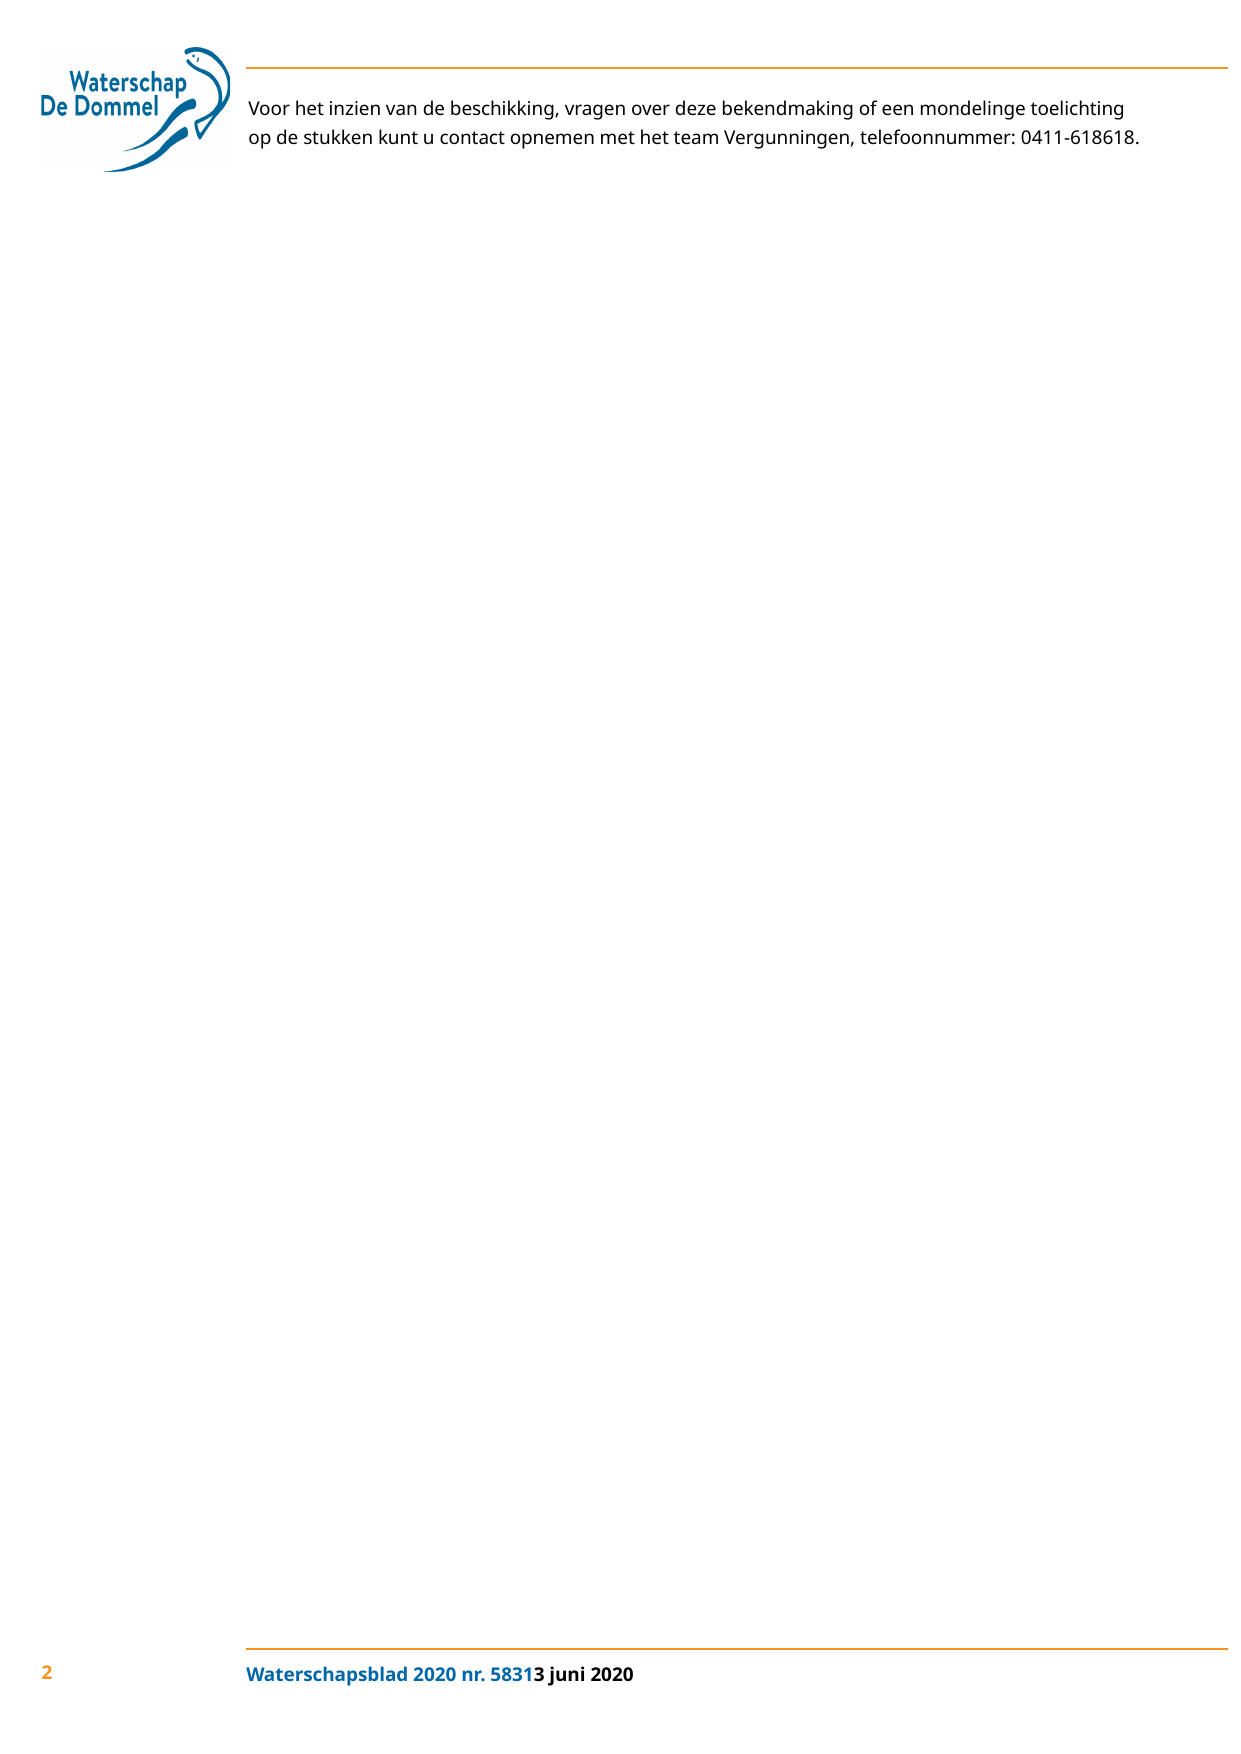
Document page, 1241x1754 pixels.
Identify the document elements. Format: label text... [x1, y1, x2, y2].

picture [41, 47, 231, 172]
text Voor het inzien van de beschikking, vragen over deze bekendmaking of een mondelinge toelichting op de stukken kunt u contact opnemen met het team Vergunningen, telefoonnummer: 0411-618618. [248, 95, 1152, 150]
picture [45, 99, 51, 111]
picture [198, 118, 210, 131]
picture [204, 47, 231, 76]
